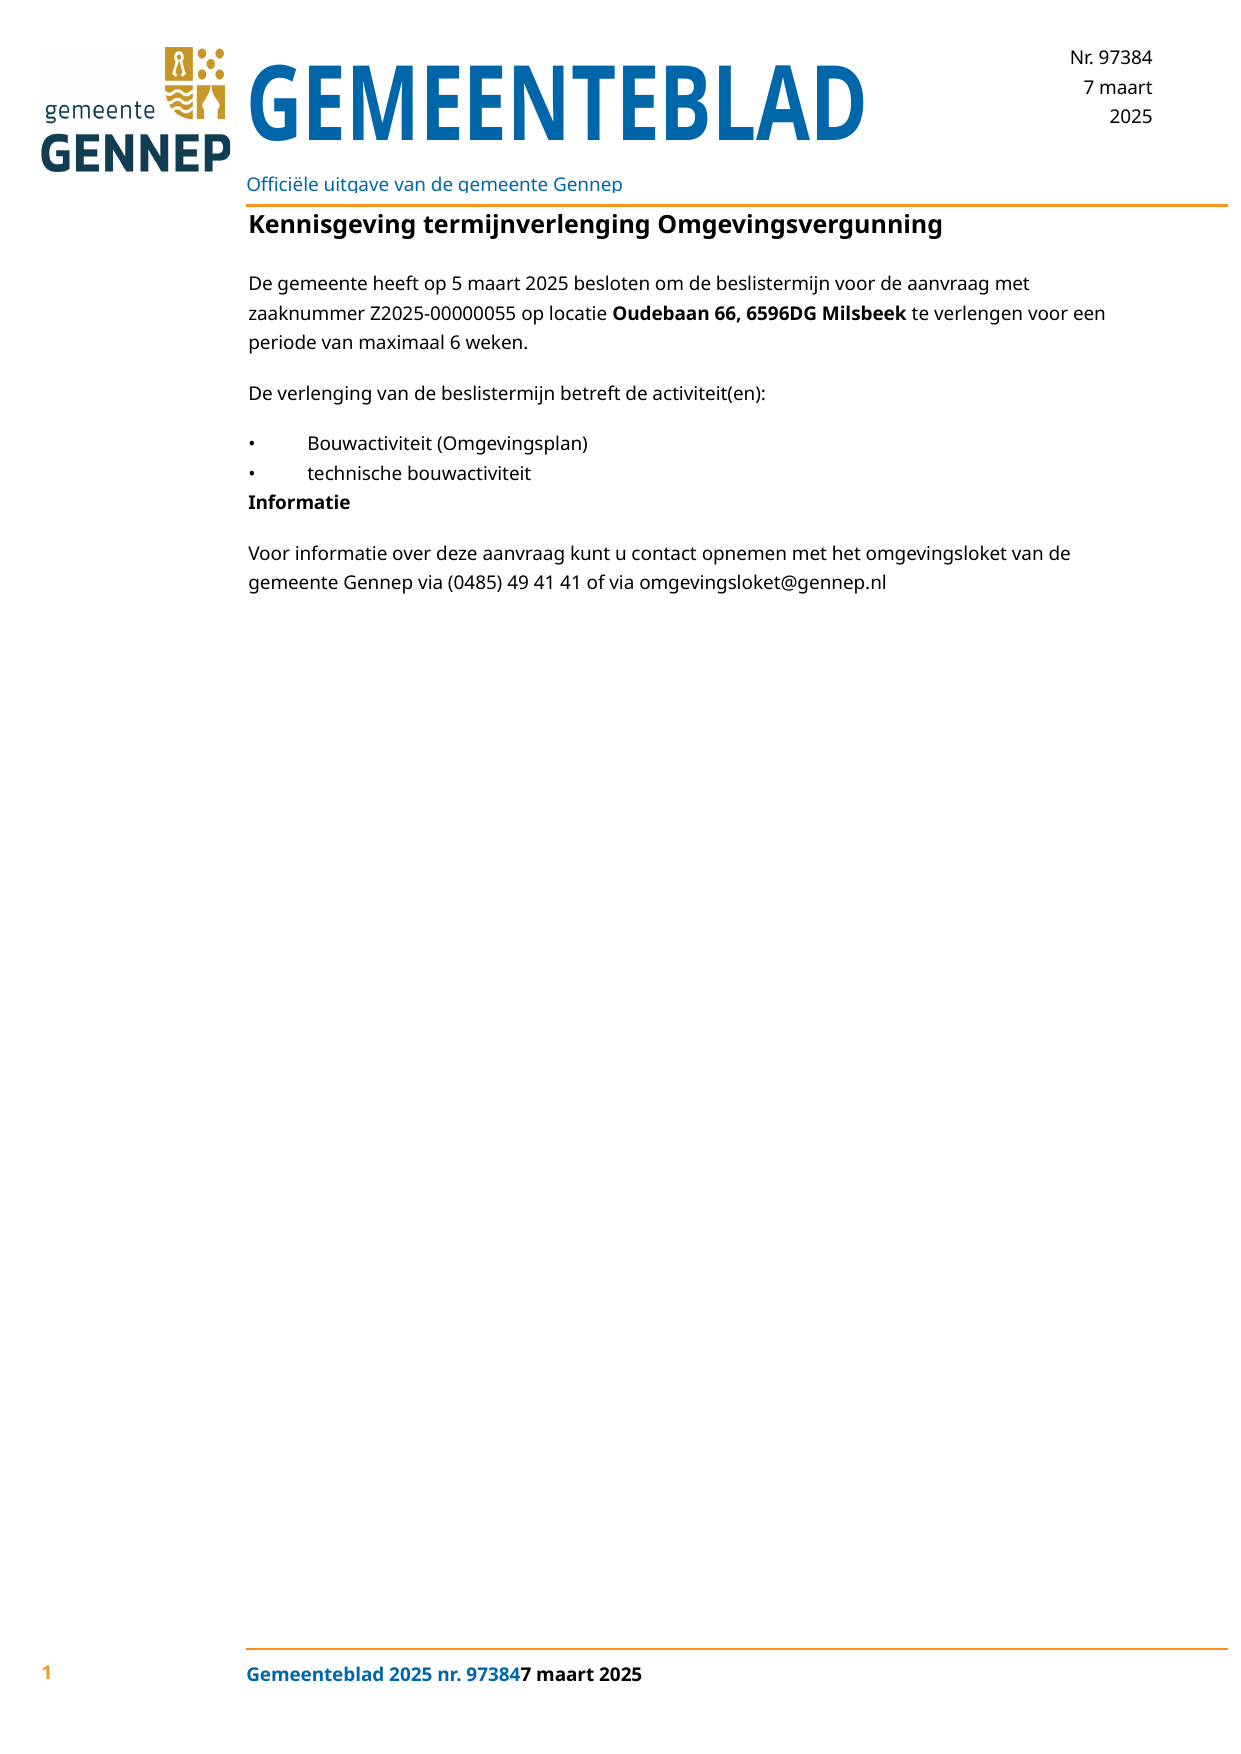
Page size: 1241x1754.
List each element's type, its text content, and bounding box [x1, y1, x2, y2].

text Voor informatie over deze aanvraag kunt u contact opnemen met het omgevingsloket van de gemeente Gennep via (0485) 49 41 41 of via omgevingsloket@gennep.nl [248, 540, 1152, 595]
text De verlenging van de beslistermijn betreft de activiteit(en): [248, 380, 1152, 406]
text Kennisgeving termijnverlenging Omgevingsvergunning [248, 207, 1152, 241]
picture [41, 47, 231, 172]
list technische bouwactiviteit [248, 460, 1152, 486]
text Informatie [248, 489, 1152, 515]
text De gemeente heeft op 5 maart 2025 besloten om de beslistermijn voor de aanvraag met zaaknummer Z2025-00000055 op locatie Oudebaan 66, 6596DG Milsbeek te verlengen voor een periode van maximaal 6 weken. [248, 270, 1152, 355]
list Bouwactiviteit (Omgevingsplan) [248, 430, 1152, 456]
